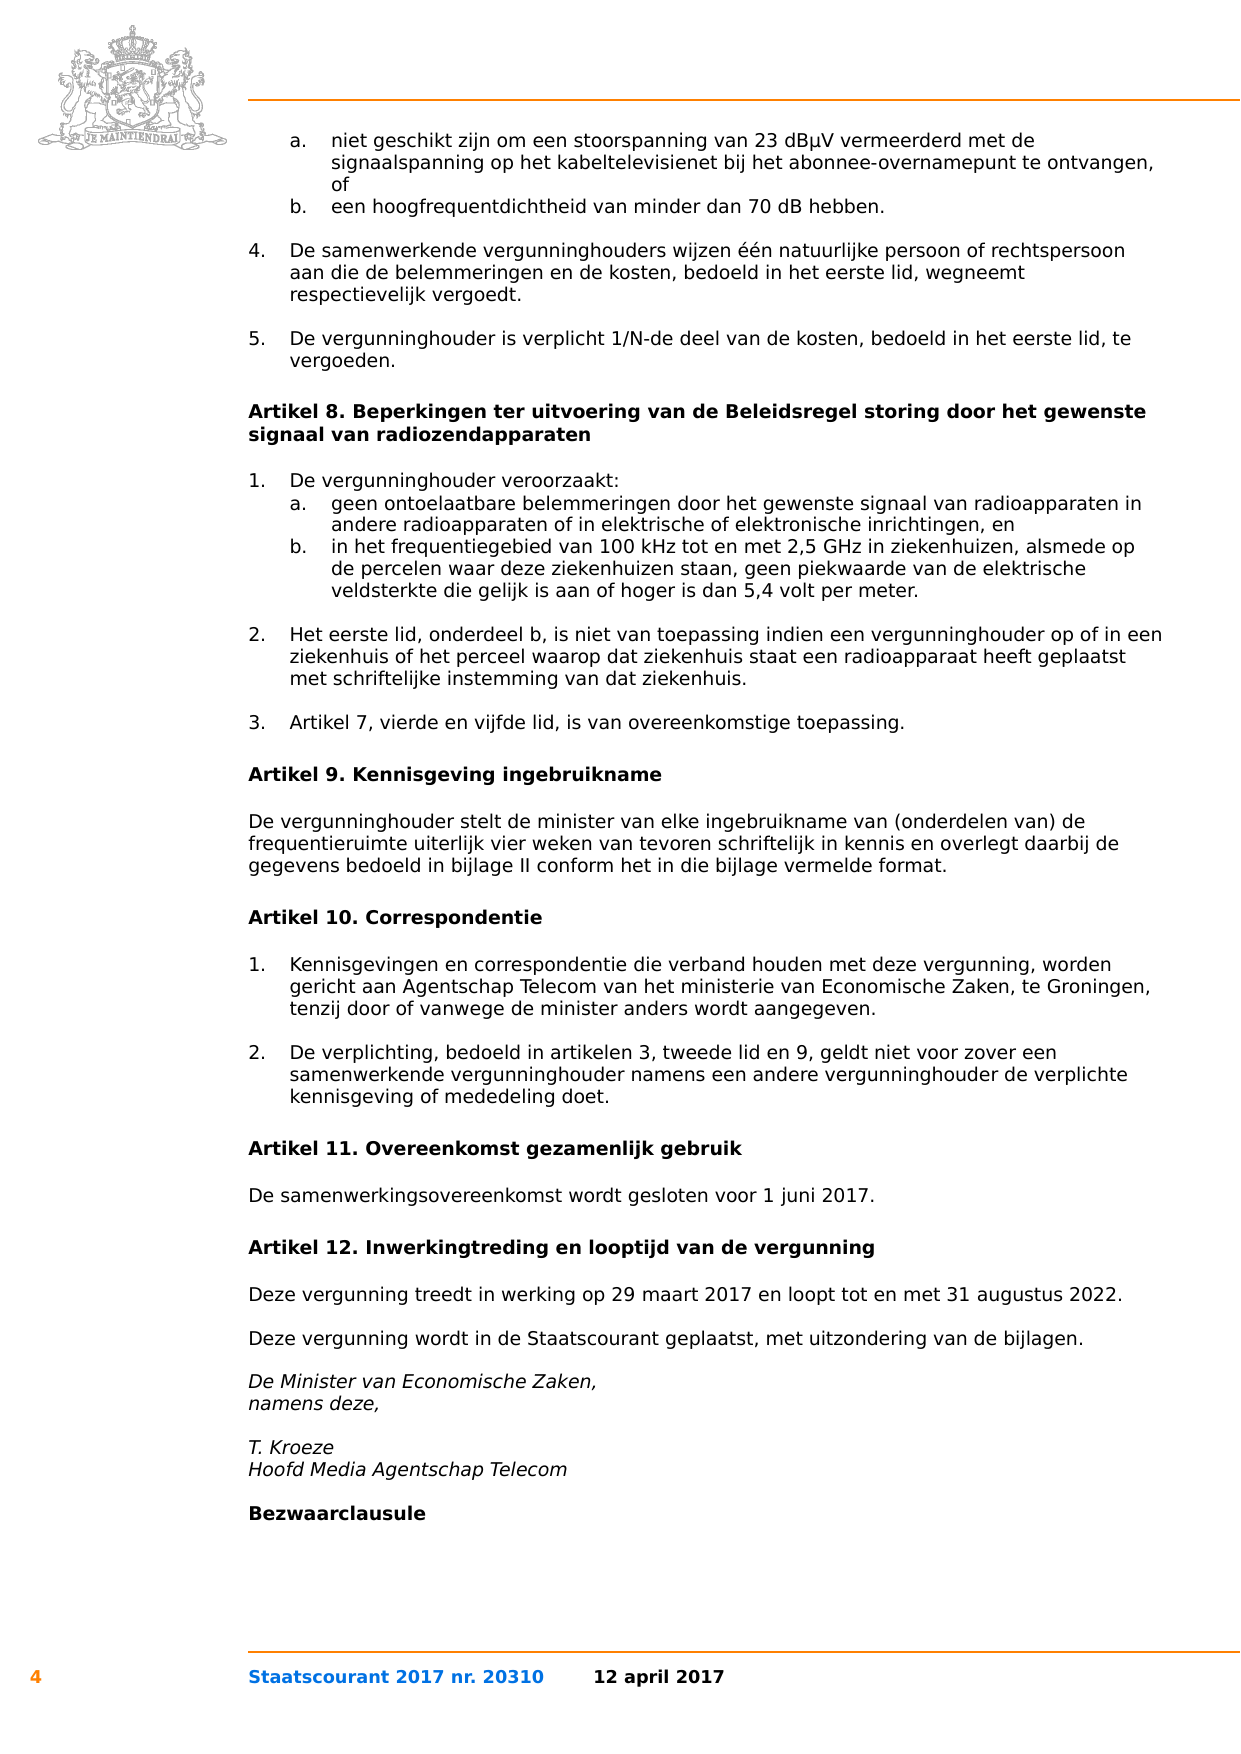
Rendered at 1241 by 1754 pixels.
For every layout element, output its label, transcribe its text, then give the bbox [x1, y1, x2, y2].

text 2. De verplichting, bedoeld in artikelen 3, tweede lid en 9, geldt niet voor zover een samenwerkende vergunninghouder namens een andere vergunninghouder de verplichte kennisgeving of mededeling doet. [248, 1042, 1163, 1108]
text 5. De vergunninghouder is verplicht 1/N-de deel van de kosten, bedoeld in het eerste lid, te vergoeden. [248, 327, 1163, 371]
text Deze vergunning wordt in de Staatscourant geplaatst, met uitzondering van de bijlagen. [248, 1327, 1163, 1349]
text De vergunninghouder stelt de minister van elke ingebruikname van (onderdelen van) de frequentieruimte uiterlijk vier weken van tevoren schriftelijk in kennis en overlegt daarbij de gegevens bedoeld in bijlage II conform het in die bijlage vermelde format. [248, 811, 1163, 877]
text 2. Het eerste lid, onderdeel b, is niet van toepassing indien een vergunninghouder op of in een ziekenhuis of het perceel waarop dat ziekenhuis staat een radioapparaat heeft geplaatst met schriftelijke instemming van dat ziekenhuis. [248, 624, 1163, 690]
text De samenwerkingsovereenkomst wordt gesloten voor 1 juni 2017. [248, 1184, 1163, 1207]
text 4. De samenwerkende vergunninghouders wijzen één natuurlijke persoon of rechtspersoon aan die de belemmeringen en de kosten, bedoeld in het eerste lid, wegneemt respectievelijk vergoedt. [248, 240, 1163, 306]
text 1. De vergunninghouder veroorzaakt: [248, 470, 1163, 492]
text Bezwaarclausule [248, 1503, 1163, 1525]
subtitle Artikel 8. Beperkingen ter uitvoering van de Beleidsregel storing door het gewenste signaal van radiozendapparaten [248, 401, 1163, 445]
picture [38, 25, 227, 150]
text 1. Kennisgevingen en correspondentie die verband houden met deze vergunning, worden gericht aan Agentschap Telecom van het ministerie van Economische Zaken, te Groningen, tenzij door of vanwege de minister anders wordt aangegeven. [248, 954, 1163, 1020]
text De Minister van Economische Zaken, namens deze, T. Kroeze Hoofd Media Agentschap Telecom [248, 1371, 1163, 1481]
text a. niet geschikt zijn om een stoorspanning van 23 dBμV vermeerderd met de signaalspanning op het kabeltelevisienet bij het abonnee-overnamepunt te ontvangen, of [289, 130, 1163, 196]
text Deze vergunning treedt in werking op 29 maart 2017 en loopt tot en met 31 augustus 2022. [248, 1283, 1163, 1306]
text 3. Artikel 7, vierde en vijfde lid, is van overeenkomstige toepassing. [248, 712, 1163, 734]
subtitle Artikel 11. Overeenkomst gezamenlijk gebruik [248, 1138, 1163, 1159]
subtitle Artikel 9. Kennisgeving ingebruikname [248, 764, 1163, 786]
text b. een hoogfrequentdichtheid van minder dan 70 dB hebben. [289, 196, 1163, 218]
subtitle Artikel 10. Correspondentie [248, 907, 1163, 929]
text b. in het frequentiegebied van 100 kHz tot en met 2,5 GHz in ziekenhuizen, alsmede op de percelen waar deze ziekenhuizen staan, geen piekwaarde van de elektrische veldsterkte die gelijk is aan of hoger is dan 5,4 volt per meter. [289, 536, 1163, 602]
text a. geen ontoelaatbare belemmeringen door het gewenste signaal van radioapparaten in andere radioapparaten of in elektrische of elektronische inrichtingen, en [289, 492, 1163, 536]
subtitle Artikel 12. Inwerkingtreding en looptijd van de vergunning [248, 1237, 1163, 1258]
